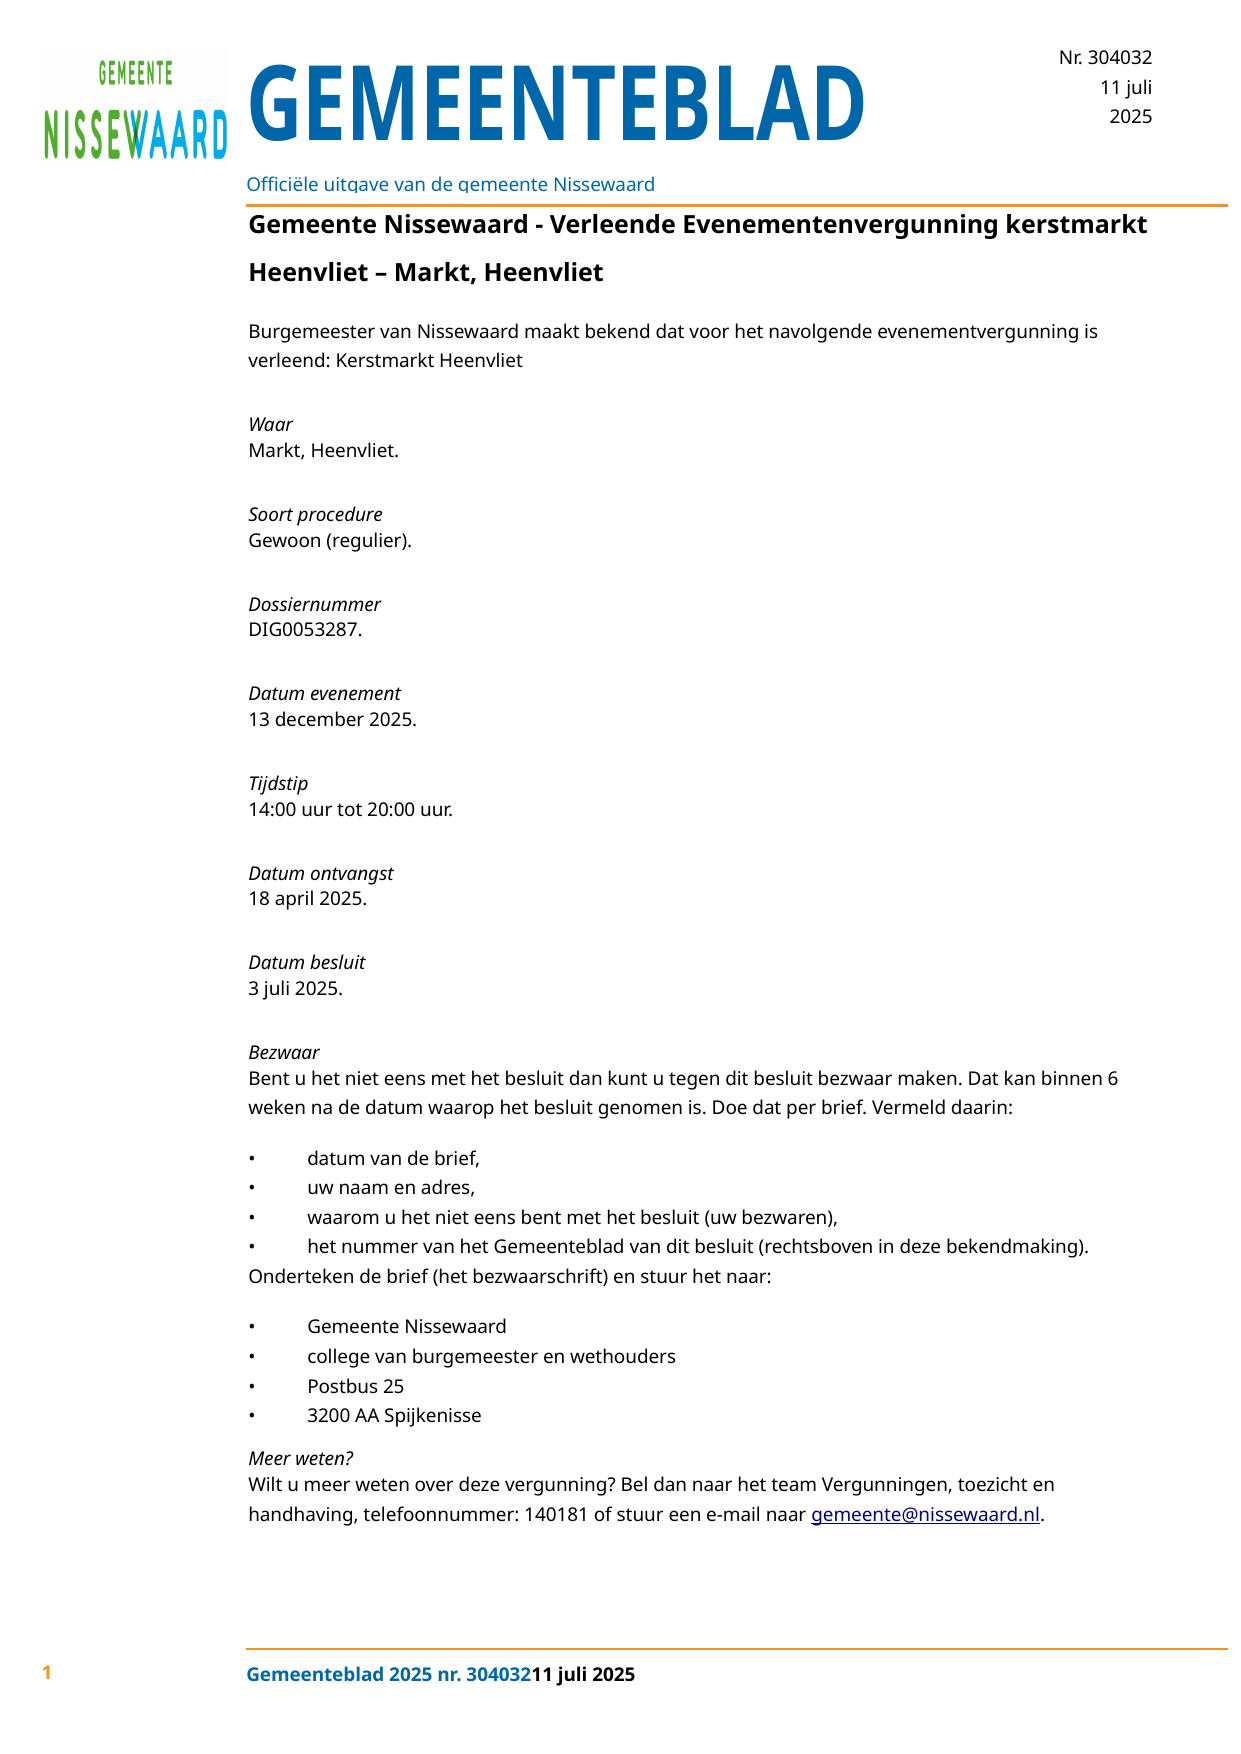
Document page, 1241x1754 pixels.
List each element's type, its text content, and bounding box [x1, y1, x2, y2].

text Bent u het niet eens met het besluit dan kunt u tegen dit besluit bezwaar maken. Dat kan binnen 6 weken na de datum waarop het besluit genomen is. Doe dat per brief. Vermeld daarin: [248, 1065, 1152, 1120]
text Datum evenement [248, 681, 1152, 706]
text Gewoon (regulier). [248, 527, 1152, 553]
list 3200 AA Spijkenisse [248, 1402, 1152, 1428]
picture [41, 47, 231, 172]
text Datum besluit [248, 949, 1152, 975]
text Waar [248, 411, 1152, 437]
text Burgemeester van Nissewaard maakt bekend dat voor het navolgende evenementvergunning is verleend: Kerstmarkt Heenvliet [248, 318, 1152, 373]
text Onderteken de brief (het bezwaarschrift) en stuur het naar: [248, 1263, 1152, 1289]
text DIG0053287. [248, 617, 1152, 642]
text Meer weten? [248, 1446, 1152, 1471]
list college van burgemeester en wethouders [248, 1343, 1152, 1369]
text Tijdstip [248, 770, 1152, 796]
text Gemeente Nissewaard - Verleende Evenementenvergunning kerstmarkt Heenvliet – Markt, Heenvliet [248, 207, 1152, 288]
list waarom u het niet eens bent met het besluit (uw bezwaren), [248, 1204, 1152, 1230]
text 3 juli 2025. [248, 975, 1152, 1001]
text Soort procedure [248, 501, 1152, 527]
list Postbus 25 [248, 1373, 1152, 1399]
text 18 april 2025. [248, 886, 1152, 911]
text Dossiernummer [248, 591, 1152, 617]
list het nummer van het Gemeenteblad van dit besluit (rechtsboven in deze bekendmaking). [248, 1234, 1152, 1259]
text Bezwaar [248, 1039, 1152, 1065]
text 14:00 uur tot 20:00 uur. [248, 796, 1152, 822]
text 13 december 2025. [248, 706, 1152, 732]
text Datum ontvangst [248, 860, 1152, 886]
list uw naam en adres, [248, 1174, 1152, 1200]
list Gemeente Nissewaard [248, 1314, 1152, 1339]
text Markt, Heenvliet. [248, 437, 1152, 463]
list datum van de brief, [248, 1145, 1152, 1171]
text Wilt u meer weten over deze vergunning? Bel dan naar het team Vergunningen, toezicht en handhaving, telefoonnummer: 140181 of stuur een e-mail naar gemeente@nissewaard.nl. [248, 1471, 1152, 1527]
